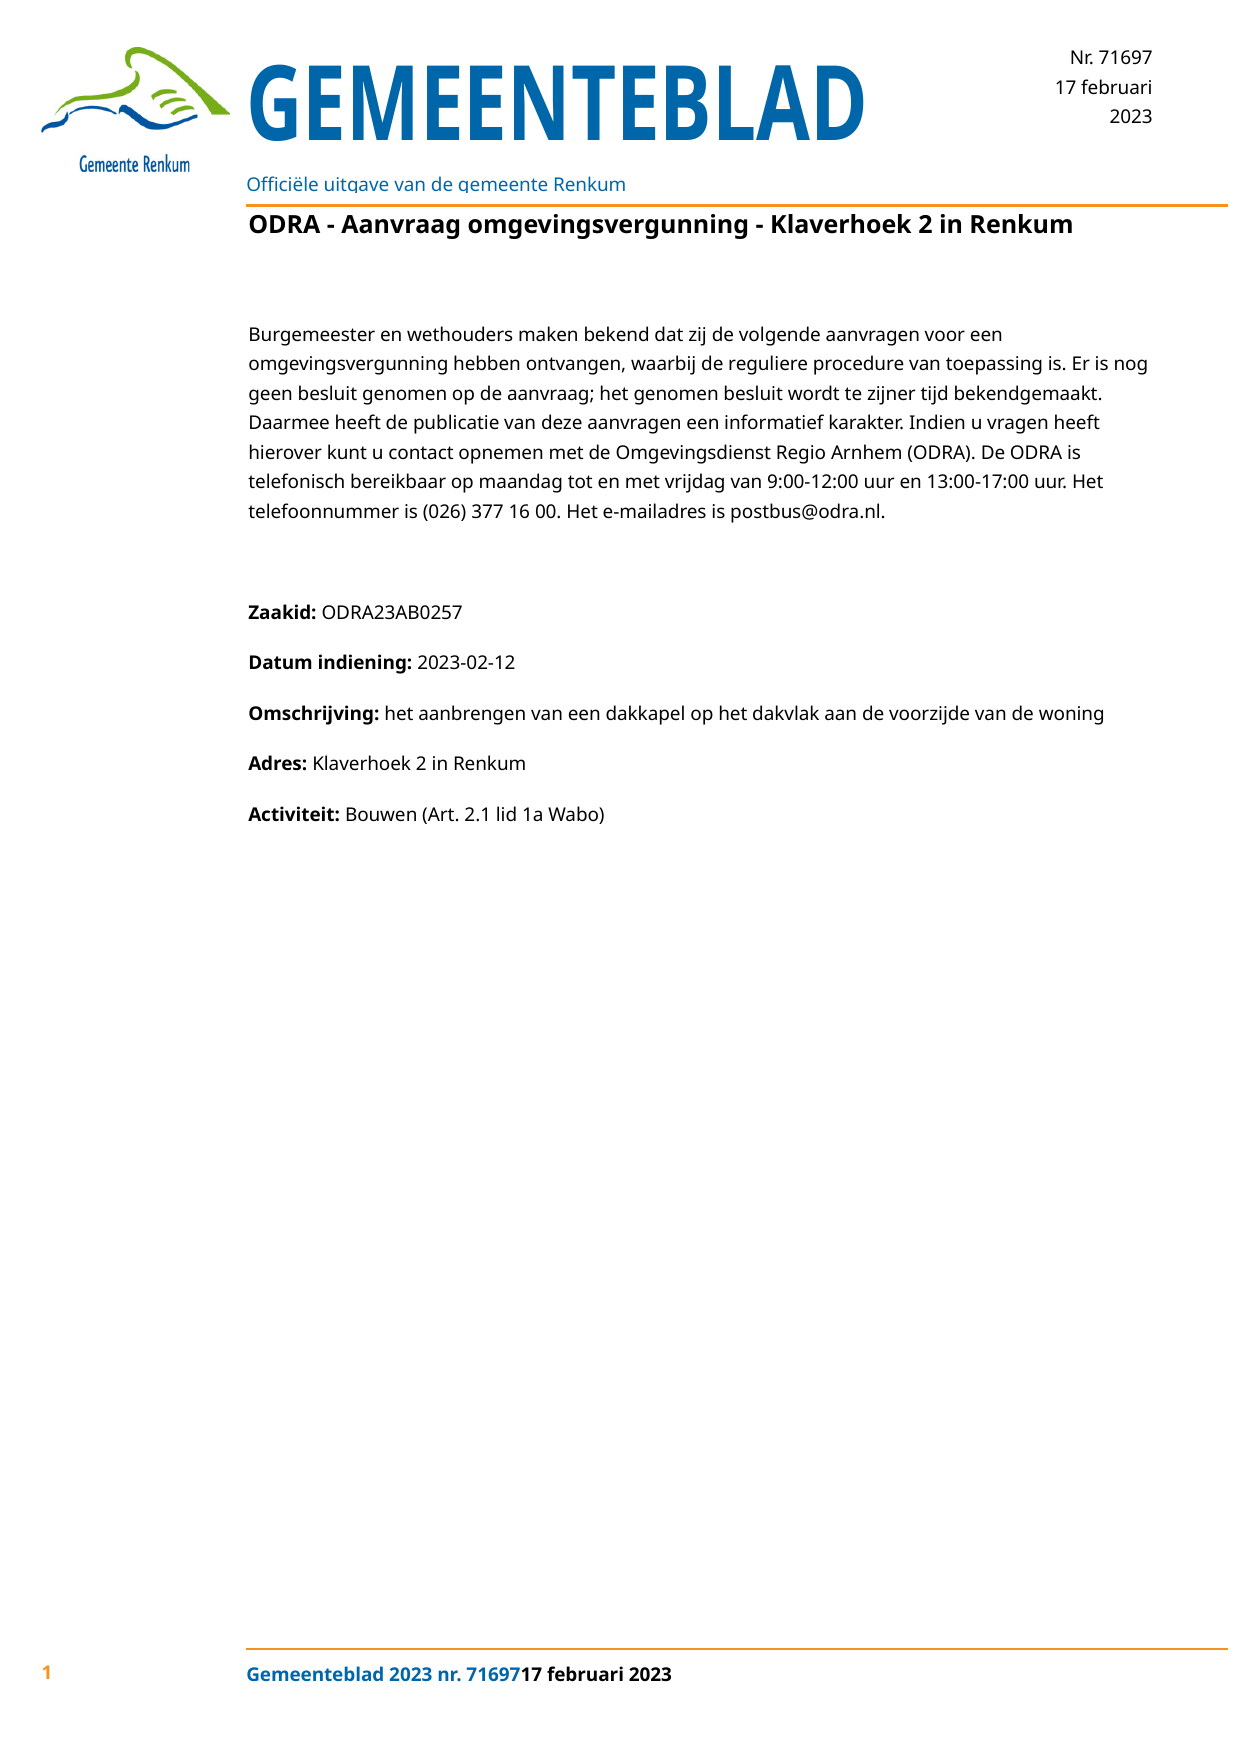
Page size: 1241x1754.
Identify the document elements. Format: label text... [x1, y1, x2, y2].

text Activiteit: Bouwen (Art. 2.1 lid 1a Wabo) [248, 801, 1152, 826]
picture [41, 47, 231, 172]
text Burgemeester en wethouders maken bekend dat zij de volgende aanvragen voor een omgevingsvergunning hebben ontvangen, waarbij de reguliere procedure van toepassing is. Er is nog geen besluit genomen op de aanvraag; het genomen besluit wordt te zijner tijd bekendgemaakt. Daarmee heeft de publicatie van deze aanvragen een informatief karakter. Indien u vragen heeft hierover kunt u contact opnemen met de Omgevingsdienst Regio Arnhem (ODRA). De ODRA is telefonisch bereikbaar op maandag tot en met vrijdag van 9:00-12:00 uur en 13:00-17:00 uur. Het telefoonnummer is (026) 377 16 00. Het e-mailadres is postbus@odra.nl. [248, 321, 1152, 524]
text ODRA - Aanvraag omgevingsvergunning - Klaverhoek 2 in Renkum [248, 207, 1152, 241]
text Omschrijving: het aanbrengen van een dakkapel op het dakvlak aan de voorzijde van de woning [248, 700, 1152, 726]
text Adres: Klaverhoek 2 in Renkum [248, 750, 1152, 776]
text Datum indiening: 2023-02-12 [248, 649, 1152, 675]
text Zaakid: ODRA23AB0257 [248, 599, 1152, 625]
